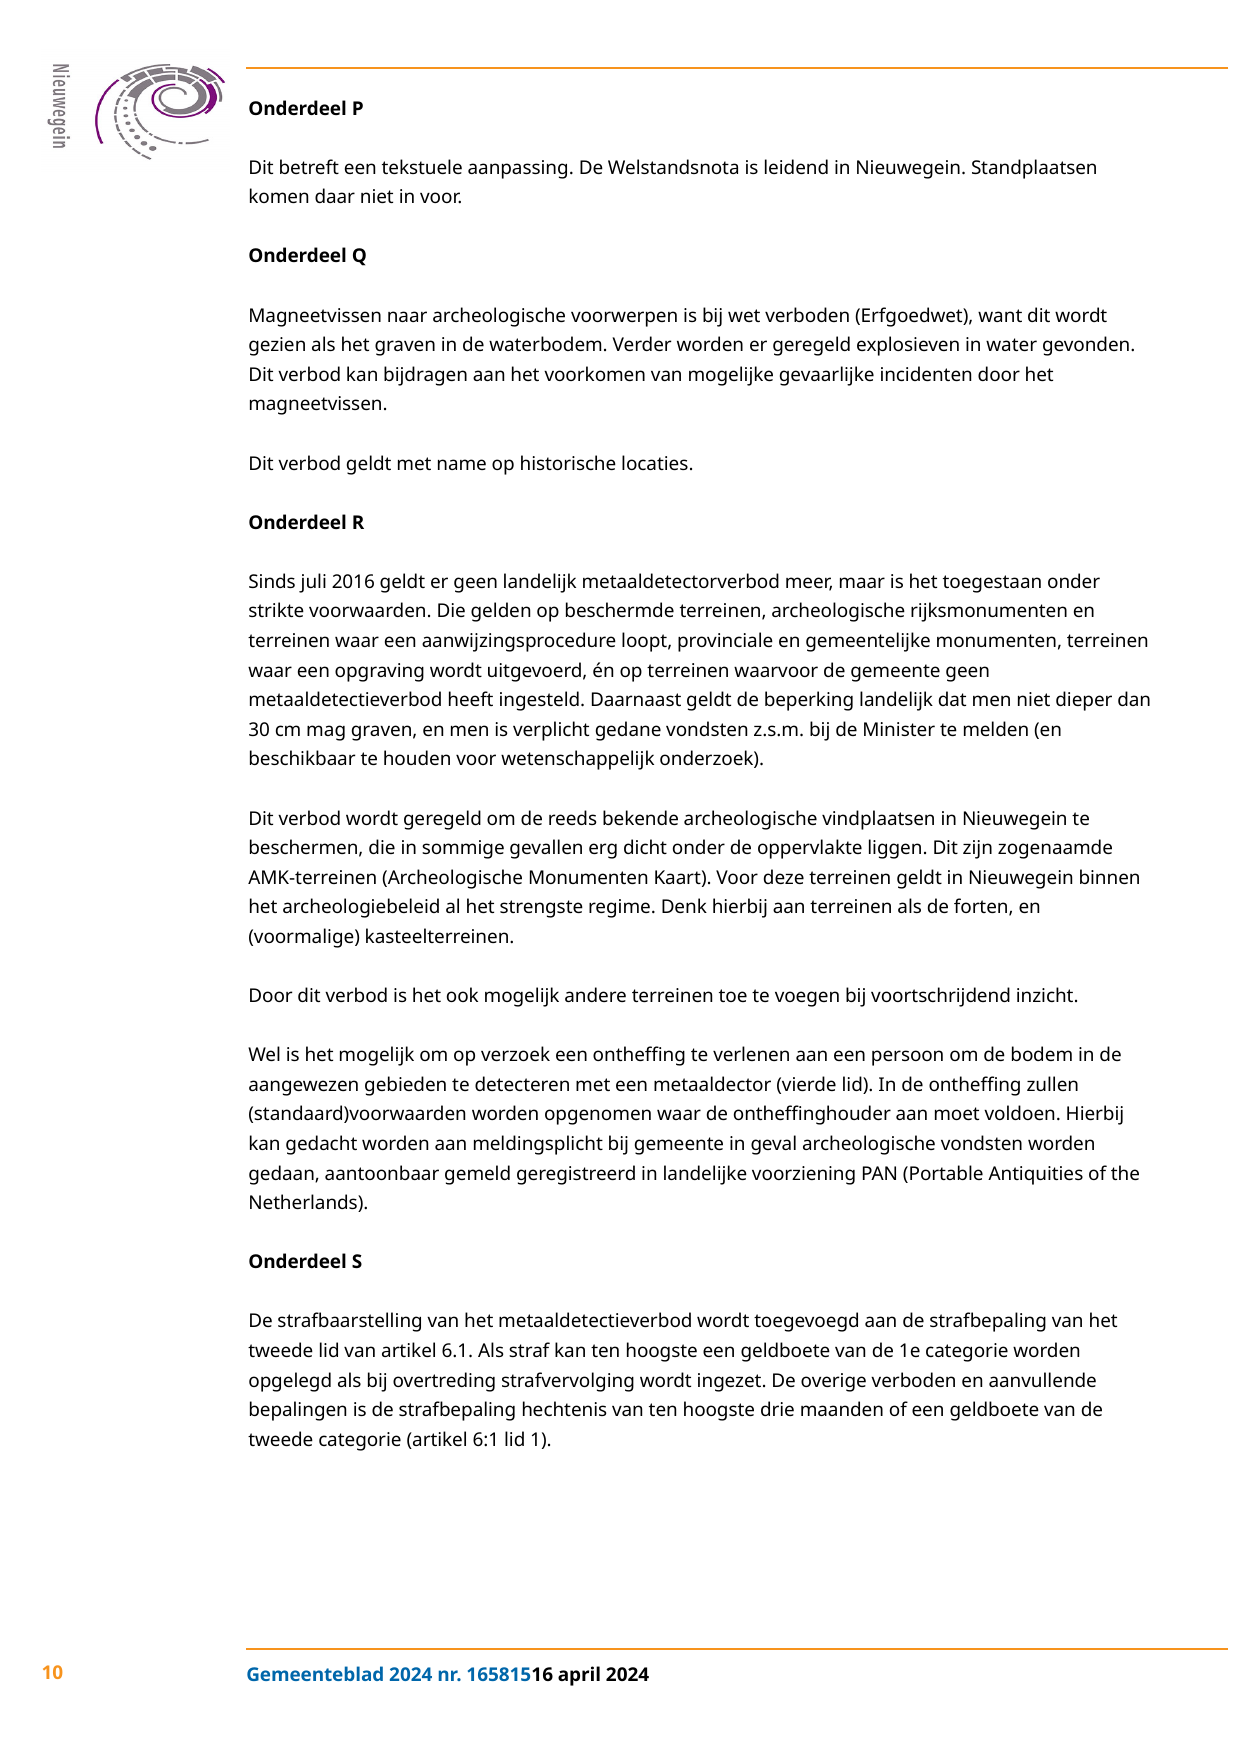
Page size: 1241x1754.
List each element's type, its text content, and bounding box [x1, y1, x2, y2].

text Onderdeel S [248, 1248, 1152, 1274]
text Dit verbod wordt geregeld om de reeds bekende archeologische vindplaatsen in Nieuwegein te beschermen, die in sommige gevallen erg dicht onder de oppervlakte liggen. Dit zijn zogenaamde AMK-terreinen (Archeologische Monumenten Kaart). Voor deze terreinen geldt in Nieuwegein binnen het archeologiebeleid al het strengste regime. Denk hierbij aan terreinen als de forten, en (voormalige) kasteelterreinen. [248, 805, 1152, 949]
text Wel is het mogelijk om op verzoek een ontheffing te verlenen aan een persoon om de bodem in de aangewezen gebieden te detecteren met een metaaldector (vierde lid). In de ontheffing zullen (standaard)voorwaarden worden opgenomen waar de ontheffinghouder aan moet voldoen. Hierbij kan gedacht worden aan meldingsplicht bij gemeente in geval archeologische vondsten worden gedaan, aantoonbaar gemeld geregistreerd in landelijke voorziening PAN (Portable Antiquities of the Netherlands). [248, 1041, 1152, 1215]
text Door dit verbod is het ook mogelijk andere terreinen toe te voegen bij voortschrijdend inzicht. [248, 982, 1152, 1008]
text Onderdeel R [248, 509, 1152, 535]
picture [41, 47, 231, 172]
text Onderdeel Q [248, 243, 1152, 268]
text Magneetvissen naar archeologische voorwerpen is bij wet verboden (Erfgoedwet), want dit wordt gezien als het graven in de waterbodem. Verder worden er geregeld explosieven in water gevonden. Dit verbod kan bijdragen aan het voorkomen van mogelijke gevaarlijke incidenten door het magneetvissen. [248, 302, 1152, 416]
text De strafbaarstelling van het metaaldetectieverbod wordt toegevoegd aan de strafbepaling van het tweede lid van artikel 6.1. Als straf kan ten hoogste een geldboete van de 1e categorie worden opgelegd als bij overtreding strafvervolging wordt ingezet. De overige verboden en aanvullende bepalingen is de strafbepaling hechtenis van ten hoogste drie maanden of een geldboete van de tweede categorie (artikel 6:1 lid 1). [248, 1308, 1152, 1452]
text Onderdeel P [248, 95, 1152, 121]
text Dit betreft een tekstuele aanpassing. De Welstandsnota is leidend in Nieuwegein. Standplaatsen komen daar niet in voor. [248, 154, 1152, 209]
text Dit verbod geldt met name op historische locaties. [248, 450, 1152, 476]
text Sinds juli 2016 geldt er geen landelijk metaaldetectorverbod meer, maar is het toegestaan onder strikte voorwaarden. Die gelden op beschermde terreinen, archeologische rijksmonumenten en terreinen waar een aanwijzingsprocedure loopt, provinciale en gemeentelijke monumenten, terreinen waar een opgraving wordt uitgevoerd, én op terreinen waarvoor de gemeente geen metaaldetectieverbod heeft ingesteld. Daarnaast geldt de beperking landelijk dat men niet dieper dan 30 cm mag graven, en men is verplicht gedane vondsten z.s.m. bij de Minister te melden (en beschikbaar te houden voor wetenschappelijk onderzoek). [248, 568, 1152, 771]
